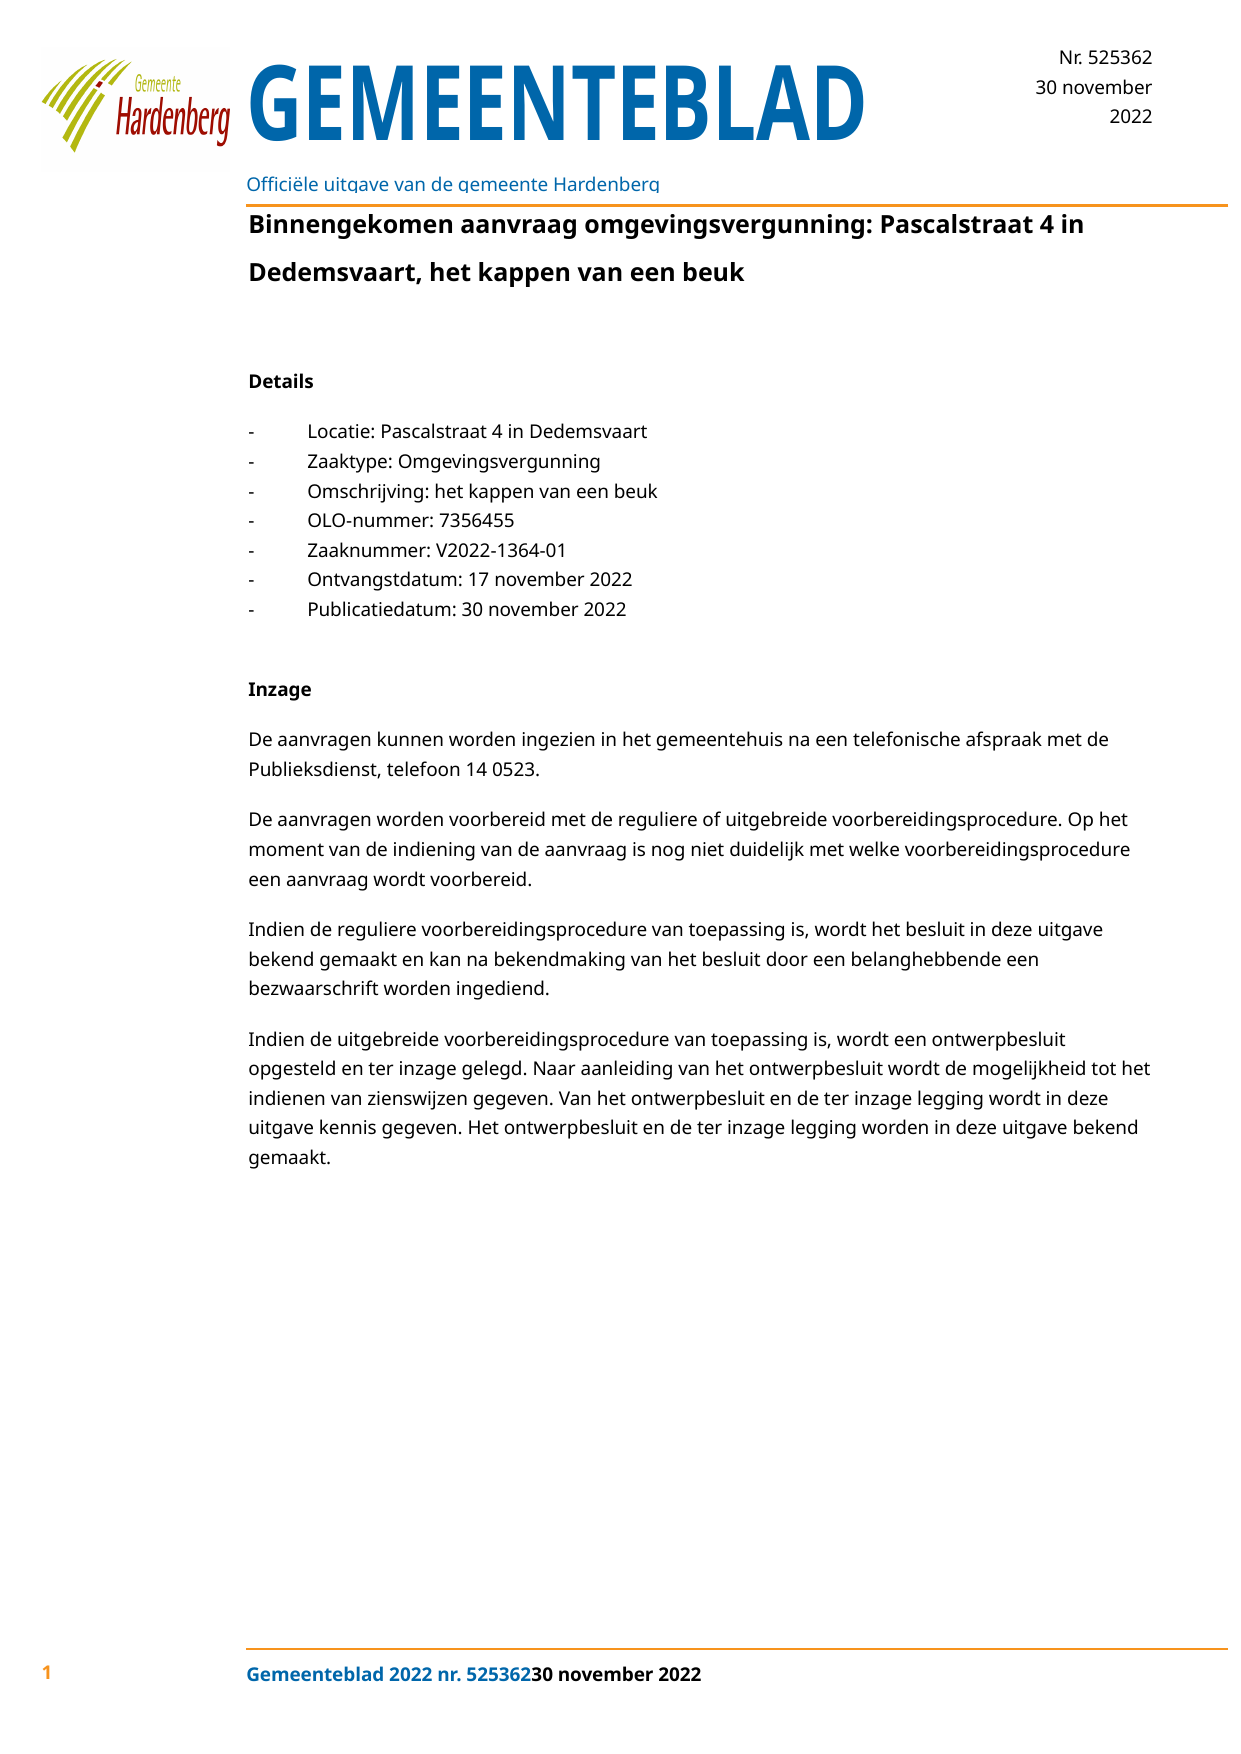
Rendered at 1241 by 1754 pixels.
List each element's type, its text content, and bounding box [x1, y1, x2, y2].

text Details [248, 368, 1152, 394]
text Inzage [248, 676, 1152, 702]
list Publicatiedatum: 30 november 2022 [248, 596, 1152, 622]
text Binnengekomen aanvraag omgevingsvergunning: Pascalstraat 4 in Dedemsvaart, het kappen van een beuk [248, 207, 1152, 288]
list Zaaknummer: V2022-1364-01 [248, 537, 1152, 563]
text Indien de uitgebreide voorbereidingsprocedure van toepassing is, wordt een ontwerpbesluit opgesteld en ter inzage gelegd. Naar aanleiding van het ontwerpbesluit wordt de mogelijkheid tot het indienen van zienswijzen gegeven. Van het ontwerpbesluit en de ter inzage legging wordt in deze uitgave kennis gegeven. Het ontwerpbesluit en de ter inzage legging worden in deze uitgave bekend gemaakt. [248, 1026, 1152, 1170]
list Locatie: Pascalstraat 4 in Dedemsvaart [248, 419, 1152, 444]
picture [41, 47, 231, 172]
list Zaaktype: Omgevingsvergunning [248, 448, 1152, 474]
list Omschrijving: het kappen van een beuk [248, 478, 1152, 504]
list OLO-nummer: 7356455 [248, 507, 1152, 533]
text Indien de reguliere voorbereidingsprocedure van toepassing is, wordt het besluit in deze uitgave bekend gemaakt en kan na bekendmaking van het besluit door een belanghebbende een bezwaarschrift worden ingediend. [248, 916, 1152, 1001]
text De aanvragen kunnen worden ingezien in het gemeentehuis na een telefonische afspraak met de Publieksdienst, telefoon 14 0523. [248, 727, 1152, 782]
text De aanvragen worden voorbereid met de reguliere of uitgebreide voorbereidingsprocedure. Op het moment van de indiening van de aanvraag is nog niet duidelijk met welke voorbereidingsprocedure een aanvraag wordt voorbereid. [248, 807, 1152, 892]
list Ontvangstdatum: 17 november 2022 [248, 567, 1152, 592]
